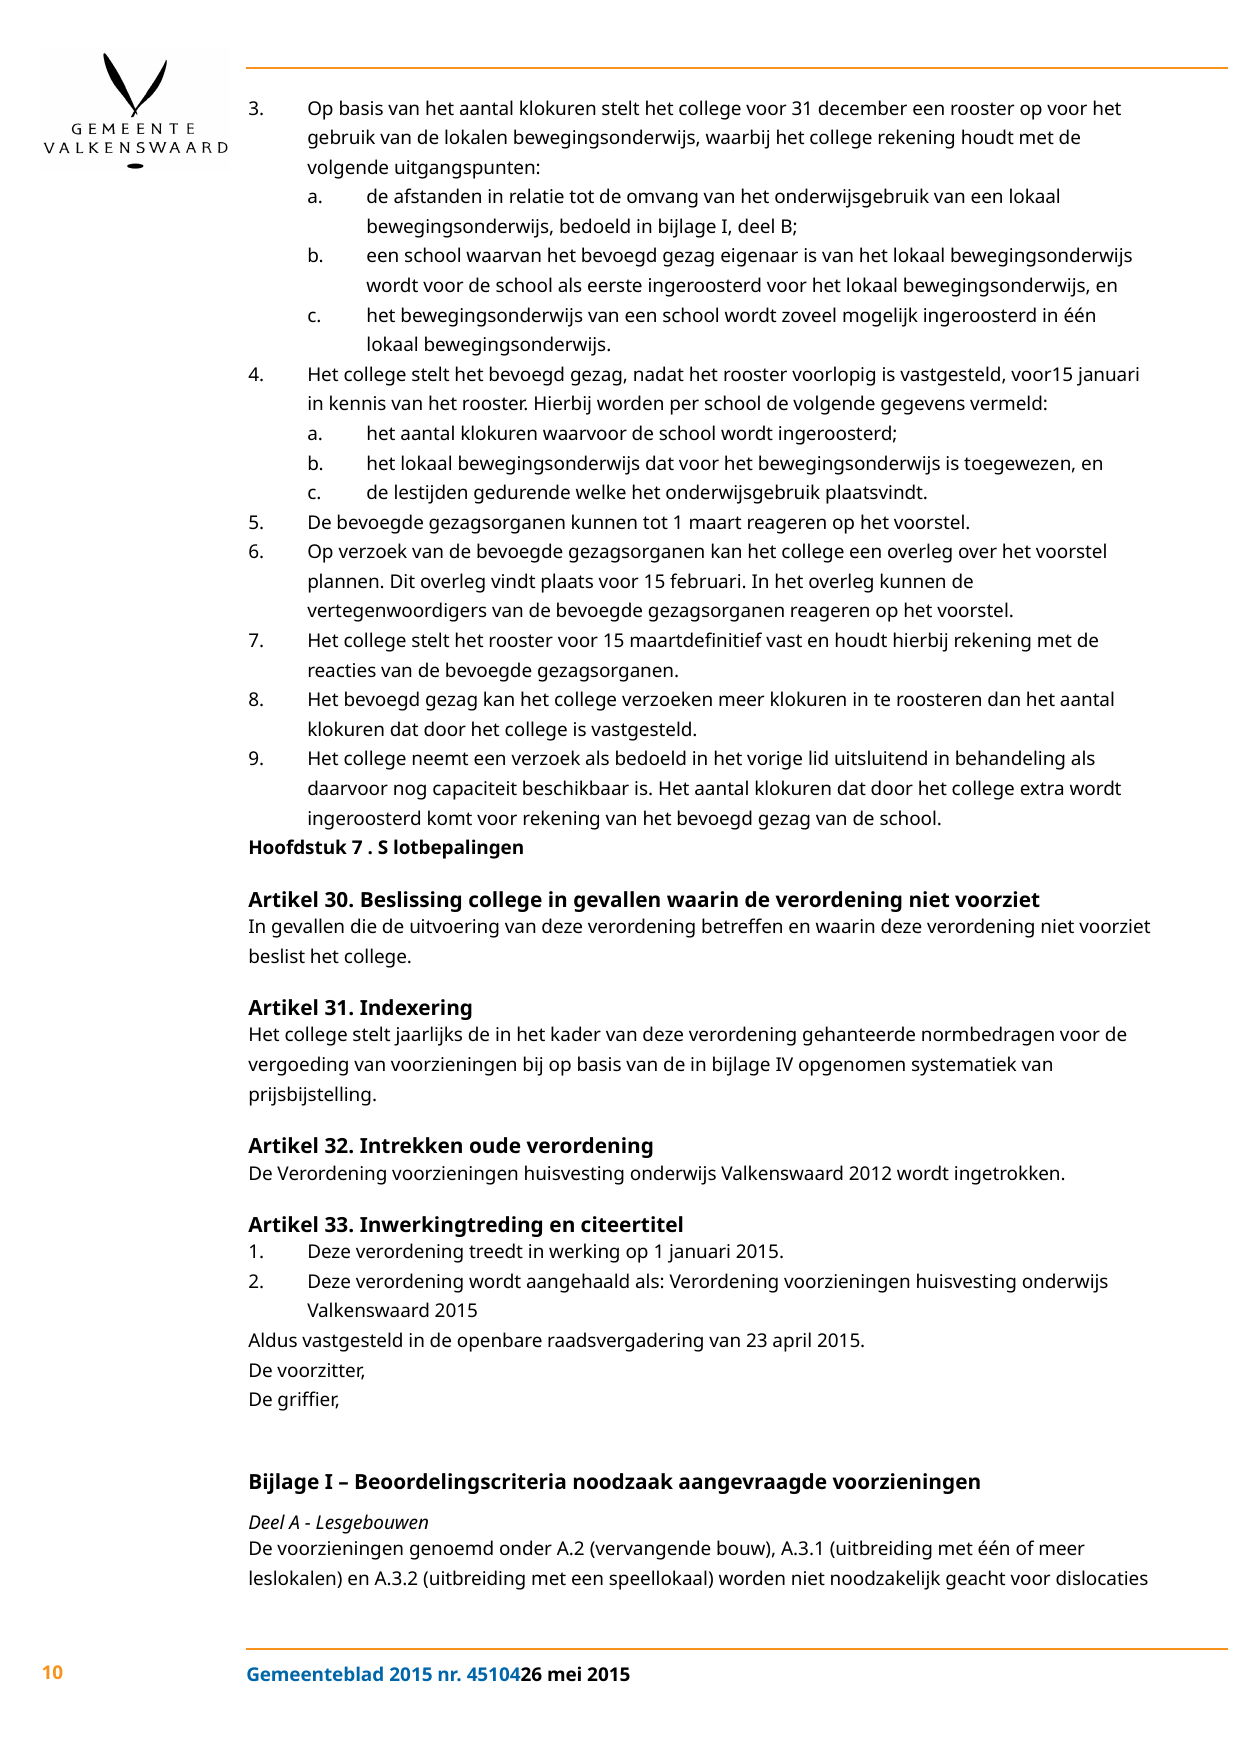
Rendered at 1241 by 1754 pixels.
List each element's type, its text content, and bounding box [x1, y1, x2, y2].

list een school waarvan het bevoegd gezag eigenaar is van het lokaal bewegingsonderwijs wordt voor de school als eerste ingeroosterd voor het lokaal bewegingsonderwijs, en [307, 243, 1152, 298]
text De voorzieningen genoemd onder A.2 (vervangende bouw), A.3.1 (uitbreiding met één of meer leslokalen) en A.3.2 (uitbreiding met een speellokaal) worden niet noodzakelijk geacht voor dislocaties [248, 1535, 1152, 1591]
text De Verordening voorzieningen huisvesting onderwijs Valkenswaard 2012 wordt ingetrokken. [248, 1160, 1152, 1185]
list de lestijden gedurende welke het onderwijsgebruik plaatsvindt. [307, 479, 1152, 505]
text Het college stelt jaarlijks de in het kader van deze verordening gehanteerde normbedragen voor de vergoeding van voorzieningen bij op basis van de in bijlage IV opgenomen systematiek van prijsbijstelling. [248, 1022, 1152, 1107]
text De voorzitter, [248, 1357, 1152, 1383]
list Op basis van het aantal klokuren stelt het college voor 31 december een rooster op voor het gebruik van de lokalen bewegingsonderwijs, waarbij het college rekening houdt met de volgende uitgangspunten: [248, 95, 1152, 180]
picture [41, 47, 231, 172]
list Het college stelt het bevoegd gezag, nadat het rooster voorlopig is vastgesteld, voor15 januari in kennis van het rooster. Hierbij worden per school de volgende gegevens vermeld: [248, 361, 1152, 416]
list Het college stelt het rooster voor 15 maartdefinitief vast en houdt hierbij rekening met de reacties van de bevoegde gezagsorganen. [248, 627, 1152, 683]
list het lokaal bewegingsonderwijs dat voor het bewegingsonderwijs is toegewezen, en [307, 450, 1152, 476]
list Op verzoek van de bevoegde gezagsorganen kan het college een overleg over het voorstel plannen. Dit overleg vindt plaats voor 15 februari. In het overleg kunnen de vertegenwoordigers van de bevoegde gezagsorganen reageren op het voorstel. [248, 538, 1152, 623]
list de afstanden in relatie tot de omvang van het onderwijsgebruik van een lokaal bewegingsonderwijs, bedoeld in bijlage I, deel B; [307, 183, 1152, 239]
text Hoofdstuk 7 . S lotbepalingen [248, 834, 1152, 860]
text In gevallen die de uitvoering van deze verordening betreffen en waarin deze verordening niet voorziet beslist het college. [248, 913, 1152, 968]
list Het bevoegd gezag kan het college verzoeken meer klokuren in te roosteren dan het aantal klokuren dat door het college is vastgesteld. [248, 686, 1152, 742]
list het aantal klokuren waarvoor de school wordt ingeroosterd; [307, 420, 1152, 446]
text De griffier, [248, 1386, 1152, 1412]
text Deel A - Lesgebouwen [248, 1509, 1152, 1535]
text Artikel 30. Beslissing college in gevallen waarin de verordening niet voorziet [248, 885, 1152, 913]
list De bevoegde gezagsorganen kunnen tot 1 maart reageren op het voorstel. [248, 509, 1152, 535]
text Aldus vastgesteld in de openbare raadsvergadering van 23 april 2015. [248, 1327, 1152, 1353]
text Artikel 33. Inwerkingtreding en citeertitel [248, 1210, 1152, 1238]
text Artikel 31. Indexering [248, 993, 1152, 1022]
text Artikel 32. Intrekken oude verordening [248, 1131, 1152, 1160]
text Bijlage I – Beoordelingscriteria noodzaak aangevraagde voorzieningen [248, 1467, 1152, 1496]
list Deze verordening wordt aangehaald als: Verordening voorzieningen huisvesting onderwijs Valkenswaard 2015 [248, 1268, 1152, 1323]
list Deze verordening treedt in werking op 1 januari 2015. [248, 1238, 1152, 1264]
list Het college neemt een verzoek als bedoeld in het vorige lid uitsluitend in behandeling als daarvoor nog capaciteit beschikbaar is. Het aantal klokuren dat door het college extra wordt ingeroosterd komt voor rekening van het bevoegd gezag van de school. [248, 746, 1152, 831]
list het bewegingsonderwijs van een school wordt zoveel mogelijk ingeroosterd in één lokaal bewegingsonderwijs. [307, 302, 1152, 357]
